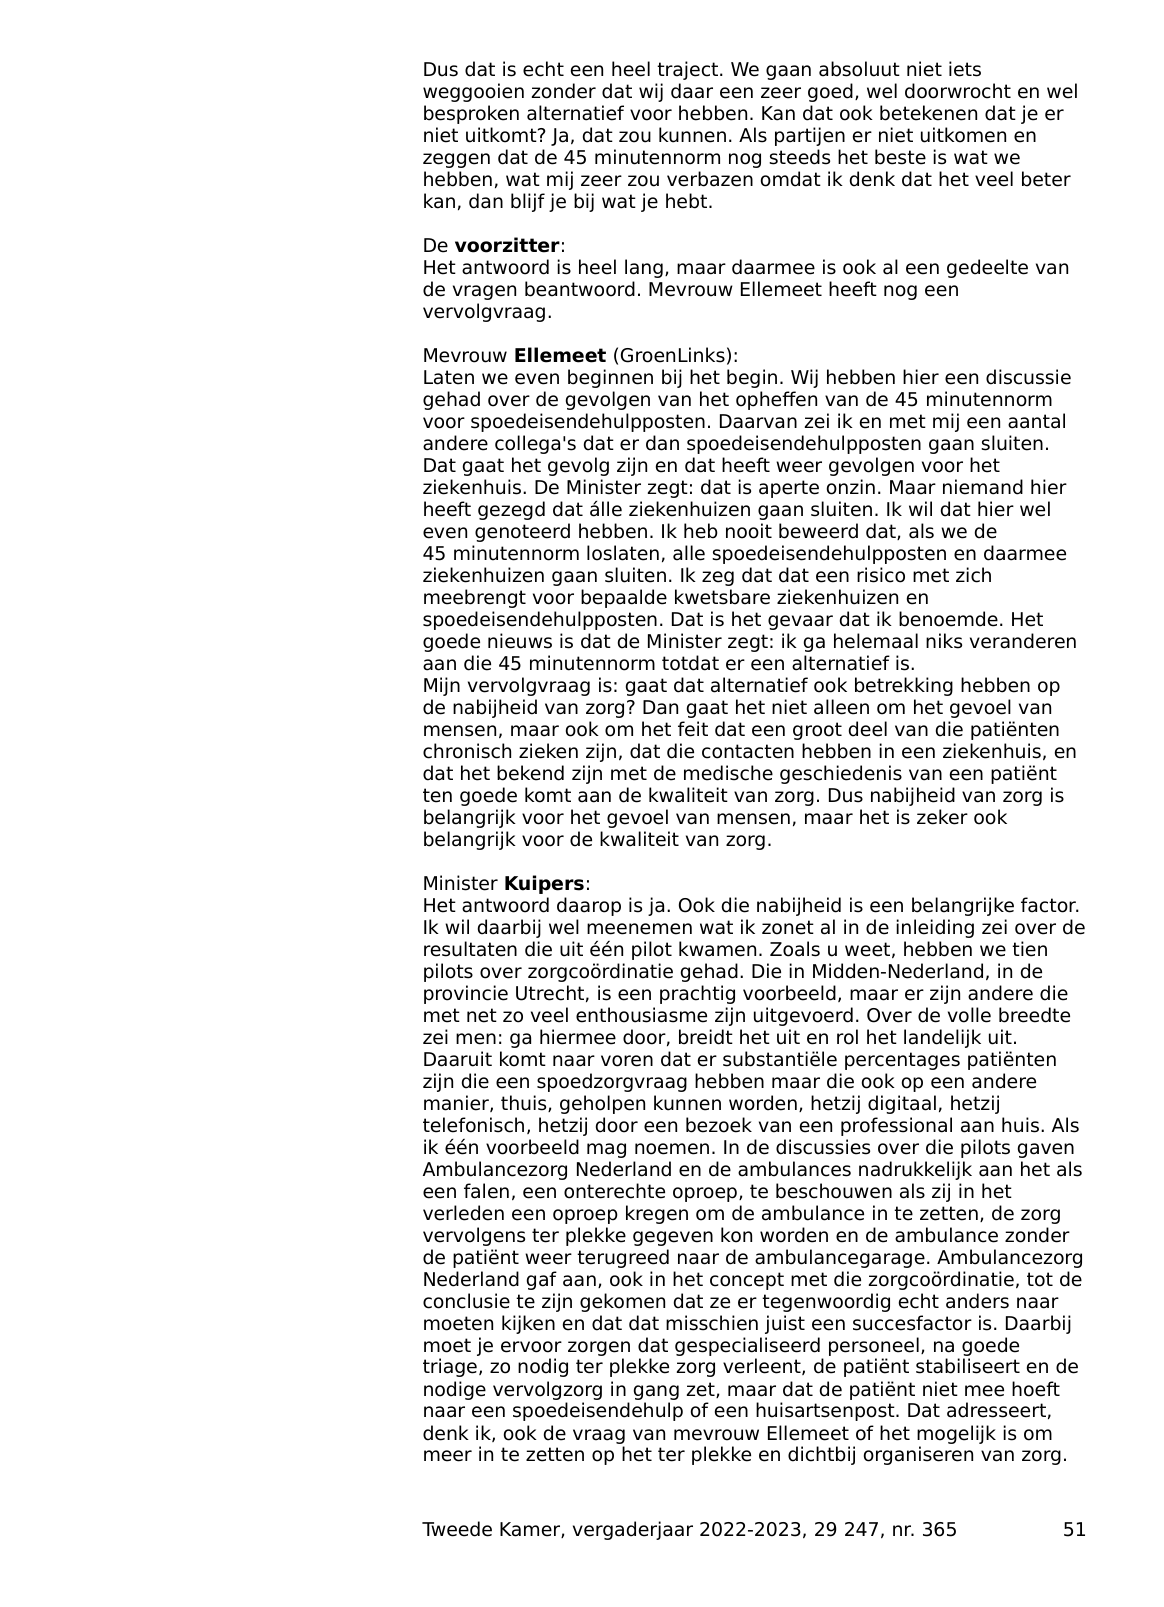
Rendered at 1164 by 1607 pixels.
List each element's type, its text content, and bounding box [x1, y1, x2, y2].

text Minister Kuipers: [422, 873, 1087, 895]
text Het antwoord daarop is ja. Ook die nabijheid is een belangrijke factor. Ik wil daarbij wel meenemen wat ik zonet al in de inleiding zei over de resultaten die uit één pilot kwamen. Zoals u weet, hebben we tien pilots over zorgcoördinatie gehad. Die in Midden-Nederland, in de provincie Utrecht, is een prachtig voorbeeld, maar er zijn andere die met net zo veel enthousiasme zijn uitgevoerd. Over de volle breedte zei men: ga hiermee door, breidt het uit en rol het landelijk uit. Daaruit komt naar voren dat er substantiële percentages patiënten zijn die een spoedzorgvraag hebben maar die ook op een andere manier, thuis, geholpen kunnen worden, hetzij digitaal, hetzij telefonisch, hetzij door een bezoek van een professional aan huis. Als ik één voorbeeld mag noemen. In de discussies over die pilots gaven Ambulancezorg Nederland en de ambulances nadrukkelijk aan het als een falen, een onterechte oproep, te beschouwen als zij in het verleden een oproep kregen om de ambulance in te zetten, de zorg vervolgens ter plekke gegeven kon worden en de ambulance zonder de patiënt weer terugreed naar de ambulancegarage. Ambulancezorg Nederland gaf aan, ook in het concept met die zorgcoördinatie, tot de conclusie te zijn gekomen dat ze er tegenwoordig echt anders naar moeten kijken en dat dat misschien juist een succesfactor is. Daarbij moet je ervoor zorgen dat gespecialiseerd personeel, na goede triage, zo nodig ter plekke zorg verleent, de patiënt stabiliseert en de nodige vervolgzorg in gang zet, maar dat de patiënt niet mee hoeft naar een spoedeisendehulp of een huisartsenpost. Dat adresseert, denk ik, ook de vraag van mevrouw Ellemeet of het mogelijk is om meer in te zetten op het ter plekke en dichtbij organiseren van zorg. [422, 895, 1087, 1466]
text Laten we even beginnen bij het begin. Wij hebben hier een discussie gehad over de gevolgen van het opheffen van de 45 minutennorm voor spoedeisendehulpposten. Daarvan zei ik en met mij een aantal andere collega's dat er dan spoedeisendehulpposten gaan sluiten. Dat gaat het gevolg zijn en dat heeft weer gevolgen voor het ziekenhuis. De Minister zegt: dat is aperte onzin. Maar niemand hier heeft gezegd dat álle ziekenhuizen gaan sluiten. Ik wil dat hier wel even genoteerd hebben. Ik heb nooit beweerd dat, als we de 45 minutennorm loslaten, alle spoedeisendehulpposten en daarmee ziekenhuizen gaan sluiten. Ik zeg dat dat een risico met zich meebrengt voor bepaalde kwetsbare ziekenhuizen en spoedeisendehulpposten. Dat is het gevaar dat ik benoemde. Het goede nieuws is dat de Minister zegt: ik ga helemaal niks veranderen aan die 45 minutennorm totdat er een alternatief is. [422, 367, 1087, 675]
text Het antwoord is heel lang, maar daarmee is ook al een gedeelte van de vragen beantwoord. Mevrouw Ellemeet heeft nog een vervolgvraag. [422, 257, 1087, 323]
text Mijn vervolgvraag is: gaat dat alternatief ook betrekking hebben op de nabijheid van zorg? Dan gaat het niet alleen om het gevoel van mensen, maar ook om het feit dat een groot deel van die patiënten chronisch zieken zijn, dat die contacten hebben in een ziekenhuis, en dat het bekend zijn met de medische geschiedenis van een patiënt ten goede komt aan de kwaliteit van zorg. Dus nabijheid van zorg is belangrijk voor het gevoel van mensen, maar het is zeker ook belangrijk voor de kwaliteit van zorg. [422, 675, 1087, 851]
text De voorzitter: [422, 235, 1087, 257]
text Dus dat is echt een heel traject. We gaan absoluut niet iets weggooien zonder dat wij daar een zeer goed, wel doorwrocht en wel besproken alternatief voor hebben. Kan dat ook betekenen dat je er niet uitkomt? Ja, dat zou kunnen. Als partijen er niet uitkomen en zeggen dat de 45 minutennorm nog steeds het beste is wat we hebben, wat mij zeer zou verbazen omdat ik denk dat het veel beter kan, dan blijf je bij wat je hebt. [422, 59, 1087, 213]
text Mevrouw Ellemeet (GroenLinks): [422, 345, 1087, 367]
